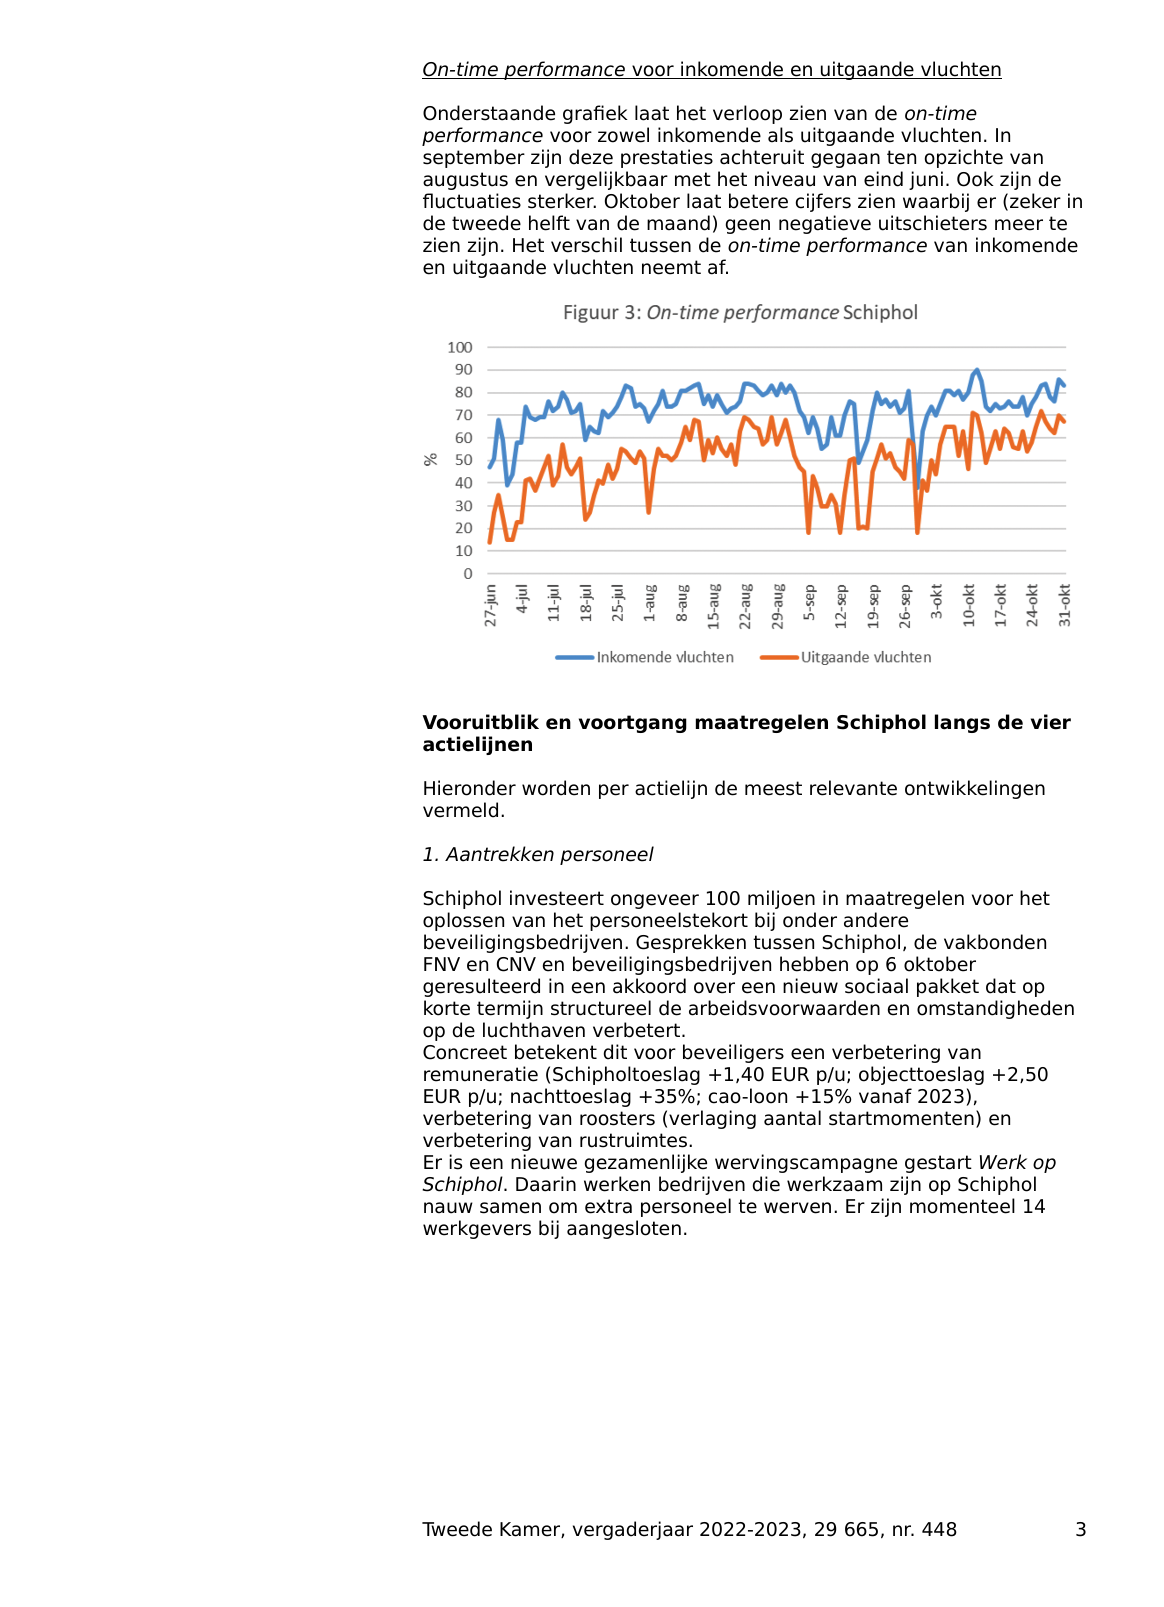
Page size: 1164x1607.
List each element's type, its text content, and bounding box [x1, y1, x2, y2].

text Schiphol investeert ongeveer 100 miljoen in maatregelen voor het oplossen van het personeelstekort bij onder andere beveiligingsbedrijven. Gesprekken tussen Schiphol, de vakbonden FNV en CNV en beveiligingsbedrijven hebben op 6 oktober geresulteerd in een akkoord over een nieuw sociaal pakket dat op korte termijn structureel de arbeidsvoorwaarden en omstandigheden op de luchthaven verbetert. [422, 888, 1087, 1042]
subtitle Vooruitblik en voortgang maatregelen Schiphol langs de vier actielijnen [422, 712, 1087, 756]
text Concreet betekent dit voor beveiligers een verbetering van remuneratie (Schipholtoeslag +1,40 EUR p/u; objecttoeslag +2,50 EUR p/u; nachttoeslag +35%; cao-loon +15% vanaf 2023), verbetering van roosters (verlaging aantal startmomenten) en verbetering van rustruimtes. [422, 1042, 1087, 1152]
text Er is een nieuwe gezamenlijke wervingscampagne gestart Werk op Schiphol. Daarin werken bedrijven die werkzaam zijn op Schiphol nauw samen om extra personeel te werven. Er zijn momenteel 14 werkgevers bij aangesloten. [422, 1152, 1087, 1240]
picture [422, 301, 1072, 668]
text Onderstaande grafiek laat het verloop zien van de on-time performance voor zowel inkomende als uitgaande vluchten. In september zijn deze prestaties achteruit gegaan ten opzichte van augustus en vergelijkbaar met het niveau van eind juni. Ook zijn de fluctuaties sterker. Oktober laat betere cijfers zien waarbij er (zeker in de tweede helft van de maand) geen negatieve uitschieters meer te zien zijn. Het verschil tussen de on-time performance van inkomende en uitgaande vluchten neemt af. [422, 103, 1087, 279]
subtitle On-time performance voor inkomende en uitgaande vluchten [422, 59, 1087, 81]
subtitle 1. Aantrekken personeel [422, 844, 1087, 866]
text Hieronder worden per actielijn de meest relevante ontwikkelingen vermeld. [422, 778, 1087, 822]
